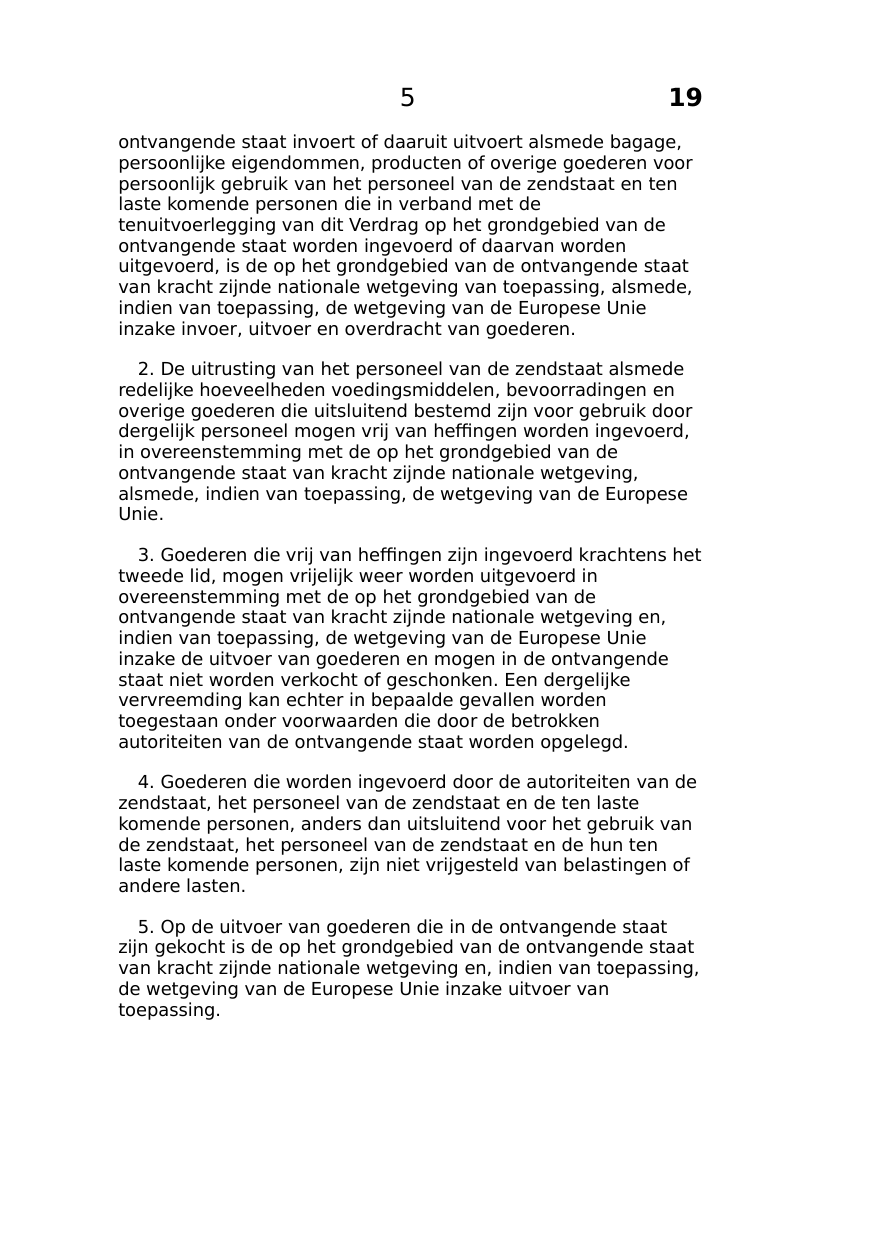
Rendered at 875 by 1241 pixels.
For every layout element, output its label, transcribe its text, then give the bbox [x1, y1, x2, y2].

text 4. Goederen die worden ingevoerd door de autoriteiten van de zendstaat, het personeel van de zendstaat en de ten laste komende personen, anders dan uitsluitend voor het gebruik van de zendstaat, het personeel van de zendstaat en de hun ten laste komende personen, zijn niet vrijgesteld van belastingen of andere lasten. [118, 772, 703, 897]
text 3. Goederen die vrij van heffingen zijn ingevoerd krachtens het tweede lid, mogen vrijelijk weer worden uitgevoerd in overeenstemming met de op het grondgebied van de ontvangende staat van kracht zijnde nationale wetgeving en, indien van toepassing, de wetgeving van de Europese Unie inzake de uitvoer van goederen en mogen in de ontvangende staat niet worden verkocht of geschonken. Een dergelijke vervreemding kan echter in bepaalde gevallen worden toegestaan onder voorwaarden die door de betrokken autoriteiten van de ontvangende staat worden opgelegd. [118, 545, 703, 752]
text 2. De uitrusting van het personeel van de zendstaat alsmede redelijke hoeveelheden voedingsmiddelen, bevoorradingen en overige goederen die uitsluitend bestemd zijn voor gebruik door dergelijk personeel mogen vrij van heffingen worden ingevoerd, in overeenstemming met de op het grondgebied van de ontvangende staat van kracht zijnde nationale wetgeving, alsmede, indien van toepassing, de wetgeving van de Europese Unie. [118, 359, 703, 525]
text ontvangende staat invoert of daaruit uitvoert alsmede bagage, persoonlijke eigendommen, producten of overige goederen voor persoonlijk gebruik van het personeel van de zendstaat en ten laste komende personen die in verband met de tenuitvoerlegging van dit Verdrag op het grondgebied van de ontvangende staat worden ingevoerd of daarvan worden uitgevoerd, is de op het grondgebied van de ontvangende staat van kracht zijnde nationale wetgeving van toepassing, alsmede, indien van toepassing, de wetgeving van de Europese Unie inzake invoer, uitvoer en overdracht van goederen. [118, 132, 703, 339]
text 5. Op de uitvoer van goederen die in de ontvangende staat zijn gekocht is de op het grondgebied van de ontvangende staat van kracht zijnde nationale wetgeving en, indien van toepassing, de wetgeving van de Europese Unie inzake uitvoer van toepassing. [118, 917, 703, 1020]
